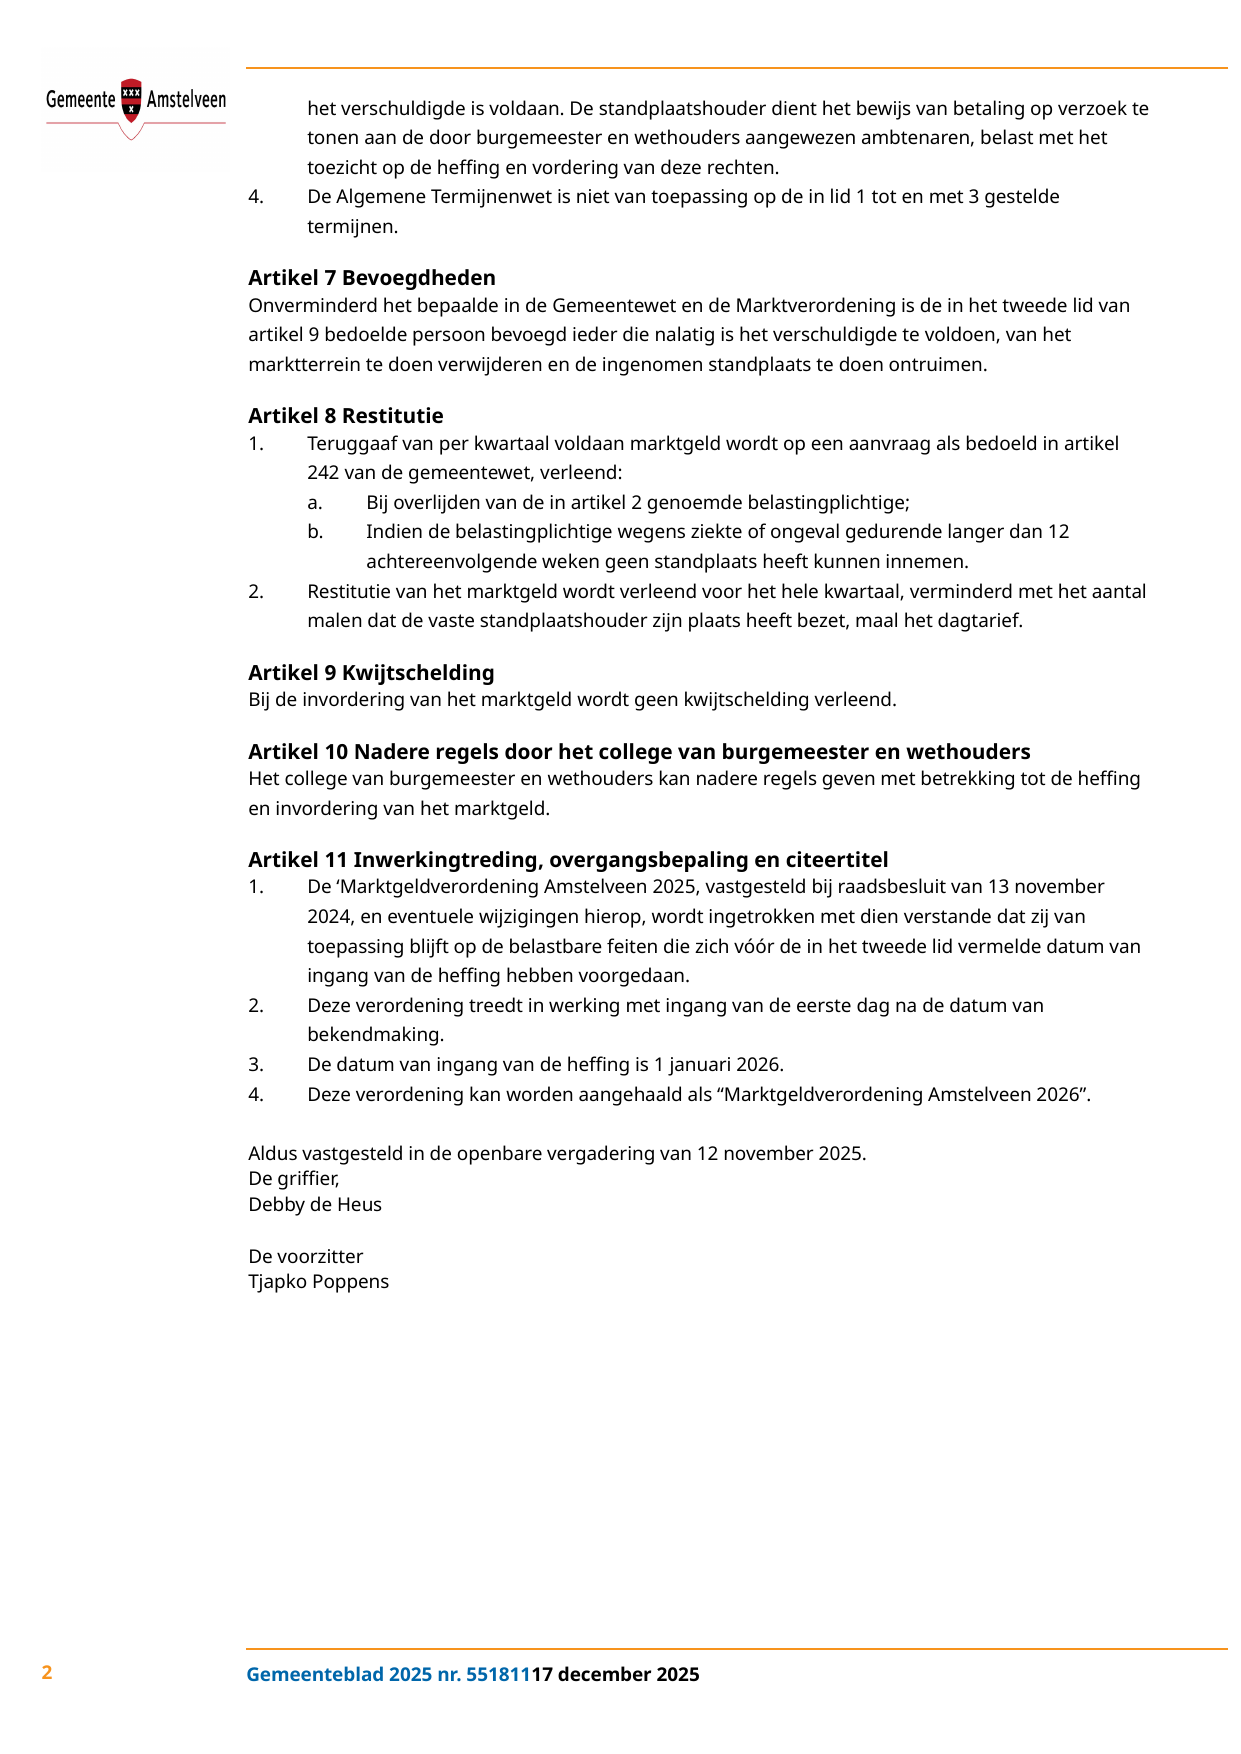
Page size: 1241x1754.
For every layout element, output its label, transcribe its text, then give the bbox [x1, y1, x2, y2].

text Het college van burgemeester en wethouders kan nadere regels geven met betrekking tot de heffing en invordering van het marktgeld. [248, 765, 1152, 821]
text De voorzitter [248, 1243, 1152, 1268]
list Bij overlijden van de in artikel 2 genoemde belastingplichtige; [307, 489, 1152, 515]
list De datum van ingang van de heffing is 1 januari 2026. [248, 1051, 1152, 1077]
text Artikel 8 Restitutie [248, 402, 1152, 430]
text De griffier, [248, 1166, 1152, 1191]
list Restitutie van het marktgeld wordt verleend voor het hele kwartaal, verminderd met het aantal malen dat de vaste standplaatshouder zijn plaats heeft bezet, maal het dagtarief. [248, 578, 1152, 633]
list De ‘Marktgeldverordening Amstelveen 2025, vastgesteld bij raadsbesluit van 13 november 2024, en eventuele wijzigingen hierop, wordt ingetrokken met dien verstande dat zij van toepassing blijft op de belastbare feiten die zich vóór de in het tweede lid vermelde datum van ingang van de heffing hebben voorgedaan. [248, 874, 1152, 988]
list De Algemene Termijnenwet is niet van toepassing op de in lid 1 tot en met 3 gestelde termijnen. [248, 183, 1152, 239]
text Debby de Heus [248, 1191, 1152, 1217]
list Deze verordening kan worden aangehaald als “Marktgeldverordening Amstelveen 2026”. [248, 1081, 1152, 1106]
text Artikel 10 Nadere regels door het college van burgemeester en wethouders [248, 737, 1152, 765]
text Artikel 11 Inwerkingtreding, overgangsbepaling en citeertitel [248, 845, 1152, 874]
text Artikel 9 Kwijtschelding [248, 658, 1152, 686]
text Bij de invordering van het marktgeld wordt geen kwijtschelding verleend. [248, 686, 1152, 712]
text Aldus vastgesteld in de openbare vergadering van 12 november 2025. [248, 1140, 1152, 1166]
text Tjapko Poppens [248, 1268, 1152, 1294]
list het verschuldigde is voldaan. De standplaatshouder dient het bewijs van betaling op verzoek te tonen aan de door burgemeester en wethouders aangewezen ambtenaren, belast met het toezicht op de heffing en vordering van deze rechten. [248, 95, 1152, 180]
text Onverminderd het bepaalde in de Gemeentewet en de Marktverordening is de in het tweede lid van artikel 9 bedoelde persoon bevoegd ieder die nalatig is het verschuldigde te voldoen, van het marktterrein te doen verwijderen en de ingenomen standplaats te doen ontruimen. [248, 292, 1152, 377]
list Indien de belastingplichtige wegens ziekte of ongeval gedurende langer dan 12 achtereenvolgende weken geen standplaats heeft kunnen innemen. [307, 519, 1152, 574]
list Teruggaaf van per kwartaal voldaan marktgeld wordt op een aanvraag als bedoeld in artikel 242 van de gemeentewet, verleend: [248, 430, 1152, 485]
text Artikel 7 Bevoegdheden [248, 263, 1152, 292]
list Deze verordening treedt in werking met ingang van de eerste dag na de datum van bekendmaking. [248, 992, 1152, 1047]
picture [41, 47, 231, 172]
